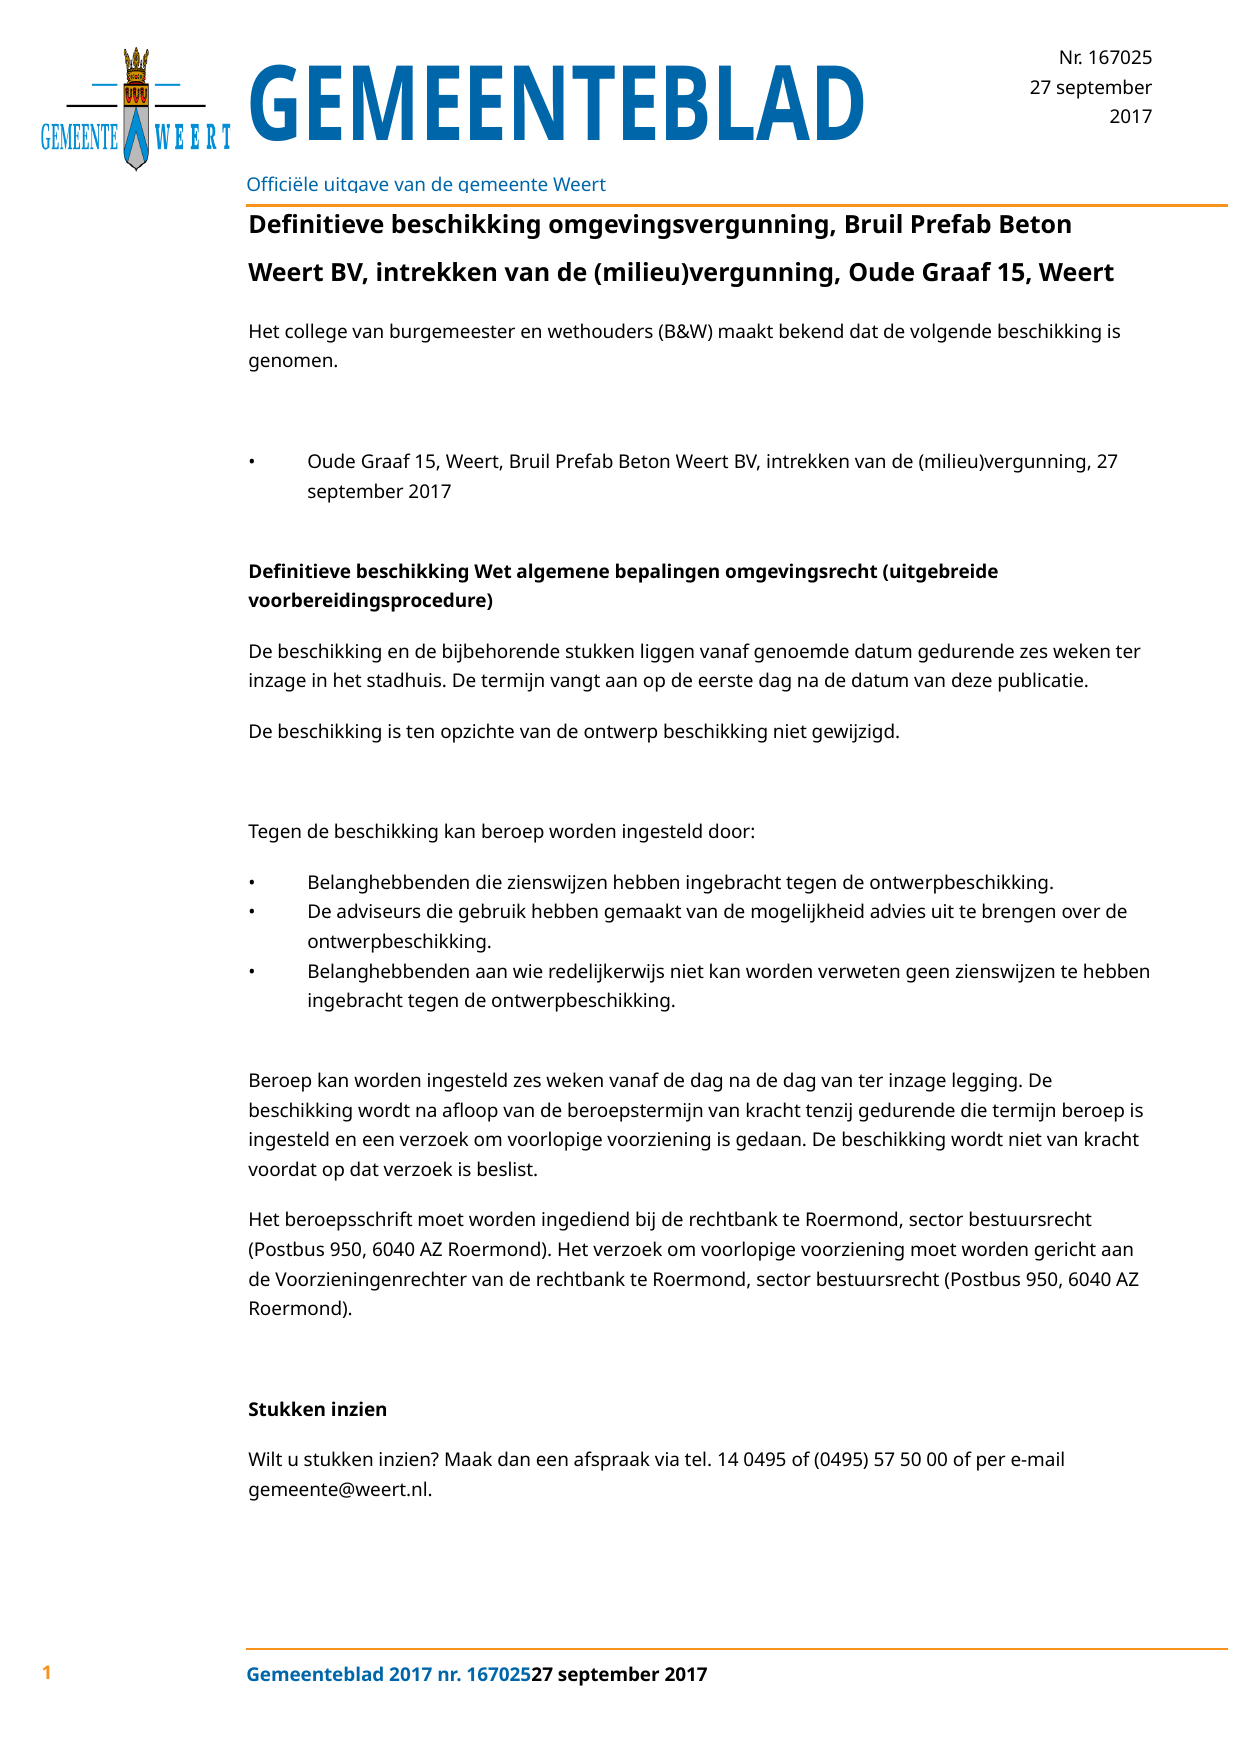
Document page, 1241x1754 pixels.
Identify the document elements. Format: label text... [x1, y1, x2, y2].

text De beschikking en de bijbehorende stukken liggen vanaf genoemde datum gedurende zes weken ter inzage in het stadhuis. De termijn vangt aan op de eerste dag na de datum van deze publicatie. [248, 638, 1152, 693]
list Oude Graaf 15, Weert, Bruil Prefab Beton Weert BV, intrekken van de (milieu)vergunning, 27 september 2017 [248, 448, 1152, 504]
text Stukken inzien [248, 1396, 1152, 1422]
list Belanghebbenden die zienswijzen hebben ingebracht tegen de ontwerpbeschikking. [248, 869, 1152, 895]
text Het college van burgemeester en wethouders (B&W) maakt bekend dat de volgende beschikking is genomen. [248, 318, 1152, 373]
text Het beroepsschrift moet worden ingediend bij de rechtbank te Roermond, sector bestuursrecht (Postbus 950, 6040 AZ Roermond). Het verzoek om voorlopige voorziening moet worden gericht aan de Voorzieningenrechter van de rechtbank te Roermond, sector bestuursrecht (Postbus 950, 6040 AZ Roermond). [248, 1207, 1152, 1321]
list De adviseurs die gebruik hebben gemaakt van de mogelijkheid advies uit te brengen over de ontwerpbeschikking. [248, 899, 1152, 954]
text Definitieve beschikking Wet algemene bepalingen omgevingsrecht (uitgebreide voorbereidingsprocedure) [248, 558, 1152, 613]
text Wilt u stukken inzien? Maak dan een afspraak via tel. 14 0495 of (0495) 57 50 00 of per e-mail gemeente@weert.nl. [248, 1447, 1152, 1502]
text De beschikking is ten opzichte van de ontwerp beschikking niet gewijzigd. [248, 718, 1152, 744]
list Belanghebbenden aan wie redelijkerwijs niet kan worden verweten geen zienswijzen te hebben ingebracht tegen de ontwerpbeschikking. [248, 958, 1152, 1013]
text Beroep kan worden ingesteld zes weken vanaf de dag na de dag van ter inzage legging. De beschikking wordt na afloop van de beroepstermijn van kracht tenzij gedurende die termijn beroep is ingesteld en een verzoek om voorlopige voorziening is gedaan. De beschikking wordt niet van kracht voordat op dat verzoek is beslist. [248, 1067, 1152, 1182]
text Tegen de beschikking kan beroep worden ingesteld door: [248, 819, 1152, 844]
picture [41, 47, 231, 172]
text Definitieve beschikking omgevingsvergunning, Bruil Prefab Beton Weert BV, intrekken van de (milieu)vergunning, Oude Graaf 15, Weert [248, 207, 1152, 288]
